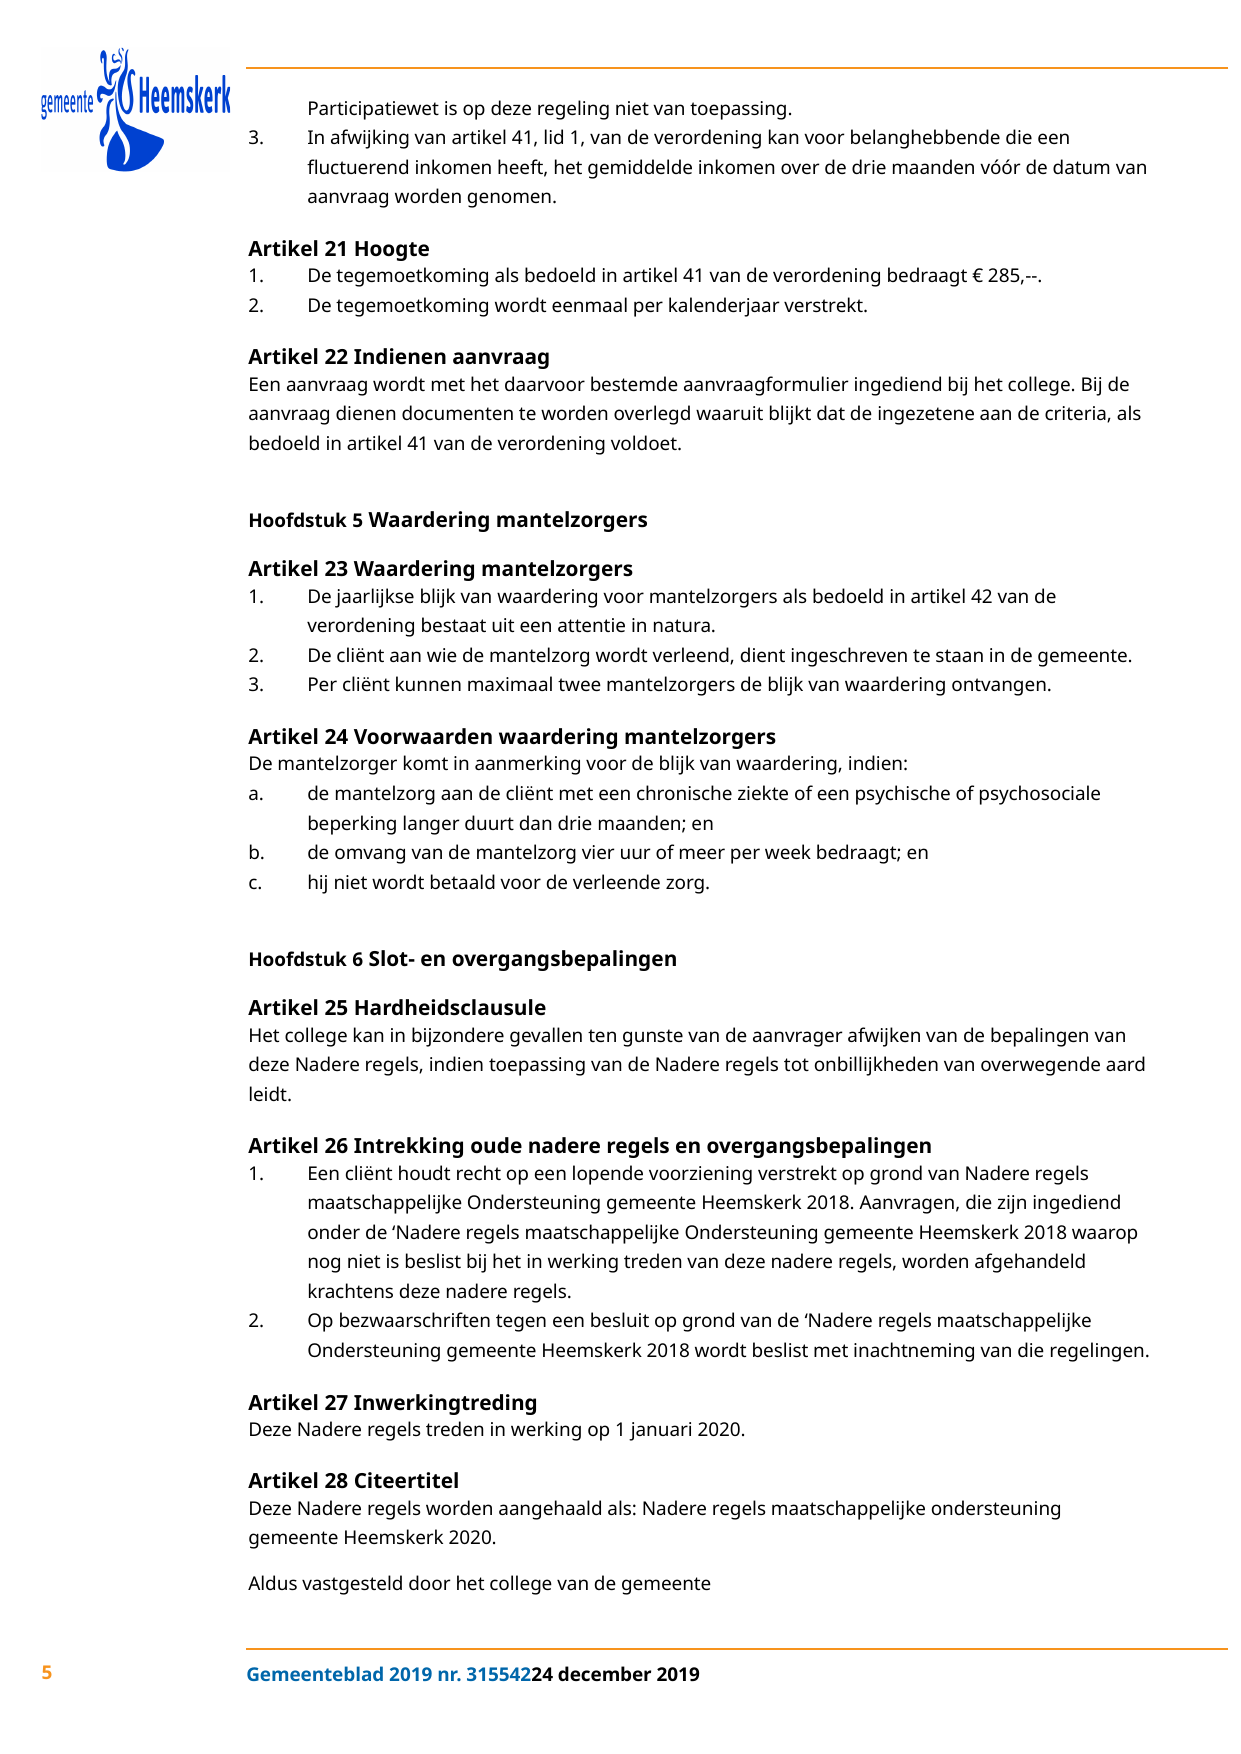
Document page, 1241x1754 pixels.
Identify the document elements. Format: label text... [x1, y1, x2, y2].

text De mantelzorger komt in aanmerking voor de blijk van waardering, indien: [248, 751, 1152, 776]
text Deze Nadere regels worden aangehaald als: Nadere regels maatschappelijke ondersteuning gemeente Heemskerk 2020. [248, 1495, 1152, 1550]
text Artikel 25 Hardheidsclausule [248, 993, 1152, 1022]
text Artikel 22 Indienen aanvraag [248, 342, 1152, 371]
list De tegemoetkoming als bedoeld in artikel 41 van de verordening bedraagt € 285,--. [248, 262, 1152, 288]
picture [41, 47, 231, 172]
list De tegemoetkoming wordt eenmaal per kalenderjaar verstrekt. [248, 292, 1152, 318]
list Een cliënt houdt recht op een lopende voorziening verstrekt op grond van Nadere regels maatschappelijke Ondersteuning gemeente Heemskerk 2018. Aanvragen, die zijn ingediend onder de ‘Nadere regels maatschappelijke Ondersteuning gemeente Heemskerk 2018 waarop nog niet is beslist bij het in werking treden van deze nadere regels, worden afgehandeld krachtens deze nadere regels. [248, 1160, 1152, 1304]
text Artikel 27 Inwerkingtreding [248, 1388, 1152, 1416]
text Artikel 23 Waardering mantelzorgers [248, 554, 1152, 583]
text Hoofdstuk 6 Slot- en overgangsbepalingen [248, 944, 1152, 972]
list de mantelzorg aan de cliënt met een chronische ziekte of een psychische of psychosociale beperking langer duurt dan drie maanden; en [248, 780, 1152, 835]
list In afwijking van artikel 41, lid 1, van de verordening kan voor belanghebbende die een fluctuerend inkomen heeft, het gemiddelde inkomen over de drie maanden vóór de datum van aanvraag worden genomen. [248, 124, 1152, 209]
list hij niet wordt betaald voor de verleende zorg. [248, 869, 1152, 894]
list De cliënt aan wie de mantelzorg wordt verleend, dient ingeschreven te staan in de gemeente. [248, 642, 1152, 668]
list de omvang van de mantelzorg vier uur of meer per week bedraagt; en [248, 839, 1152, 865]
list Participatiewet is op deze regeling niet van toepassing. [248, 95, 1152, 121]
text Artikel 24 Voorwaarden waardering mantelzorgers [248, 722, 1152, 751]
text Artikel 26 Intrekking oude nadere regels en overgangsbepalingen [248, 1131, 1152, 1160]
text Deze Nadere regels treden in werking op 1 januari 2020. [248, 1416, 1152, 1442]
text Hoofdstuk 5 Waardering mantelzorgers [248, 505, 1152, 534]
list Op bezwaarschriften tegen een besluit op grond van de ‘Nadere regels maatschappelijke Ondersteuning gemeente Heemskerk 2018 wordt beslist met inachtneming van die regelingen. [248, 1308, 1152, 1363]
text Artikel 21 Hoogte [248, 234, 1152, 262]
list De jaarlijkse blijk van waardering voor mantelzorgers als bedoeld in artikel 42 van de verordening bestaat uit een attentie in natura. [248, 583, 1152, 638]
text Het college kan in bijzondere gevallen ten gunste van de aanvrager afwijken van de bepalingen van deze Nadere regels, indien toepassing van de Nadere regels tot onbillijkheden van overwegende aard leidt. [248, 1022, 1152, 1107]
text Aldus vastgesteld door het college van de gemeente [248, 1570, 1152, 1596]
text Een aanvraag wordt met het daarvoor bestemde aanvraagformulier ingediend bij het college. Bij de aanvraag dienen documenten te worden overlegd waaruit blijkt dat de ingezetene aan de criteria, als bedoeld in artikel 41 van de verordening voldoet. [248, 371, 1152, 456]
list Per cliënt kunnen maximaal twee mantelzorgers de blijk van waardering ontvangen. [248, 672, 1152, 697]
text Artikel 28 Citeertitel [248, 1467, 1152, 1495]
